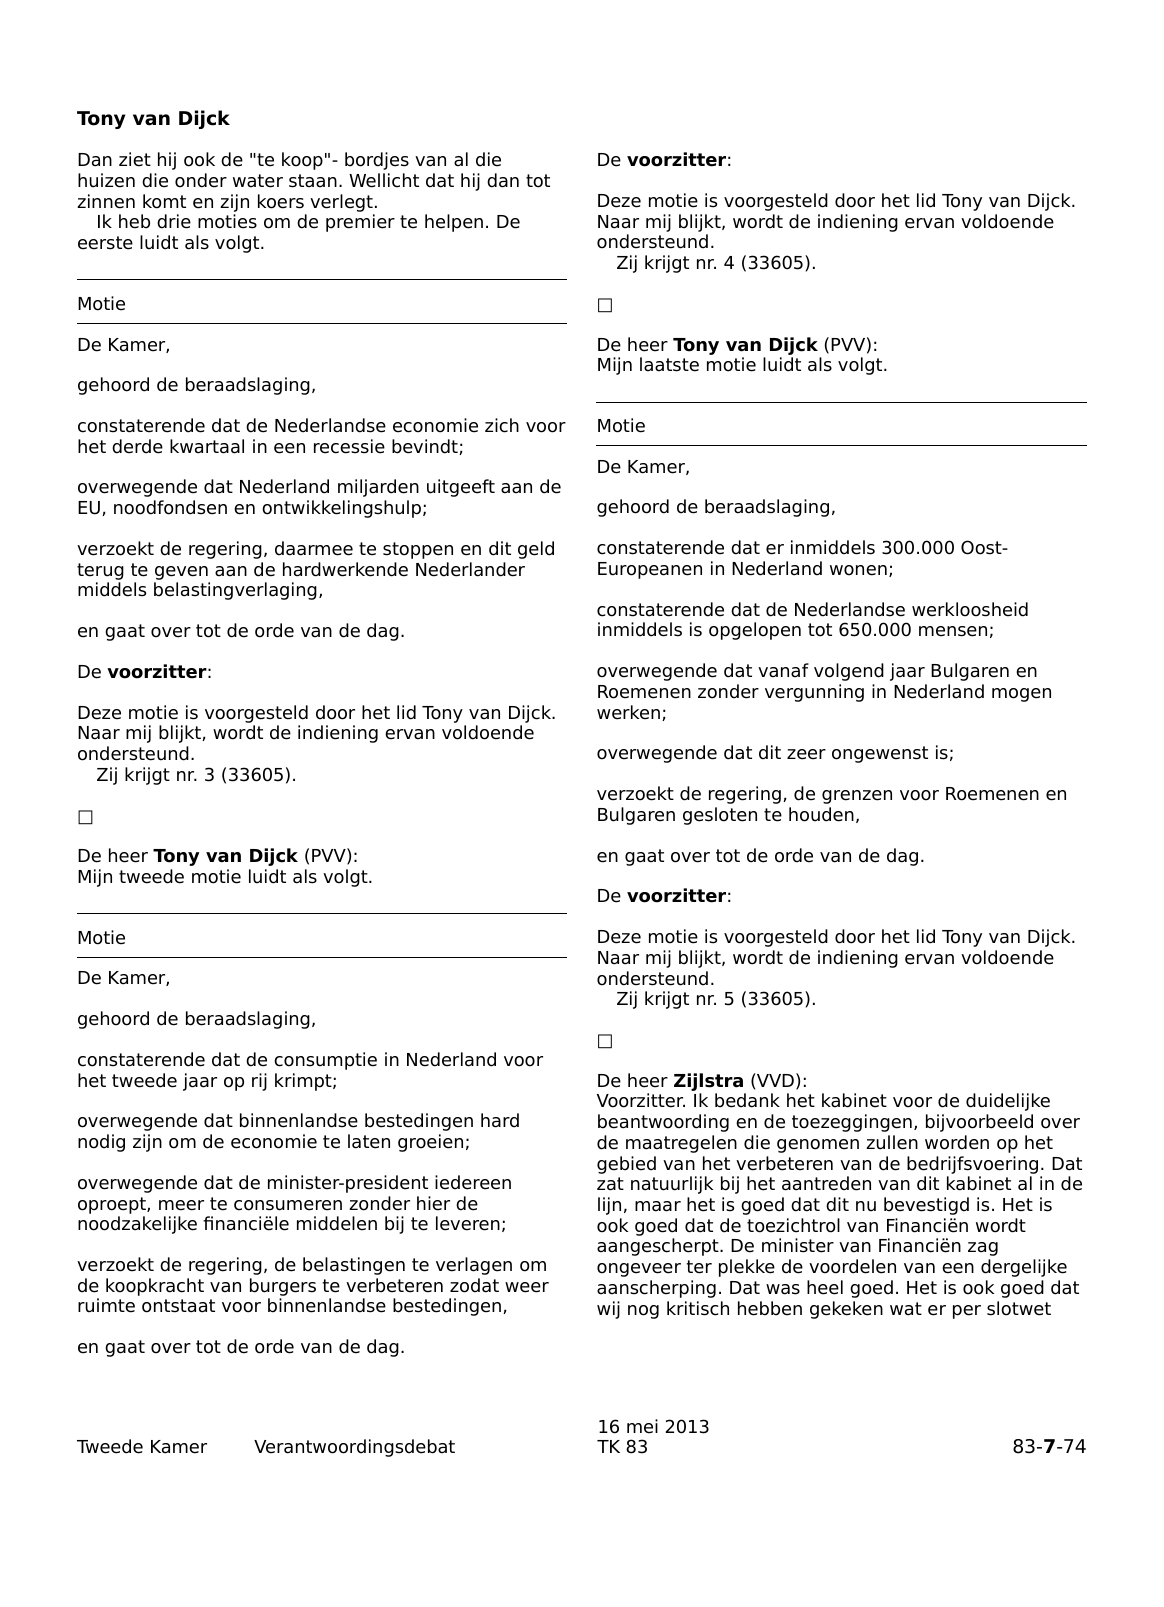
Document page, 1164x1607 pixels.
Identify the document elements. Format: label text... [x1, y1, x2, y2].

text overwegende dat de minister-president iedereen oproept, meer te consumeren zonder hier de noodzakelijke financiële middelen bij te leveren; [77, 1173, 567, 1235]
text Ik heb drie moties om de premier te helpen. De eerste luidt als volgt. [77, 212, 567, 254]
text Mijn tweede motie luidt als volgt. [77, 867, 567, 888]
text De heer Tony van Dijck (PVV): [77, 846, 567, 867]
text Motie [77, 927, 567, 948]
text verzoekt de regering, de belastingen te verlagen om de koopkracht van burgers te verbeteren zodat weer ruimte ontstaat voor binnenlandse bestedingen, [77, 1255, 567, 1317]
text De Kamer, [77, 968, 567, 989]
text en gaat over tot de orde van de dag. [77, 1337, 567, 1358]
text verzoekt de regering, de grenzen voor Roemenen en Bulgaren gesloten te houden, [596, 784, 1087, 825]
text gehoord de beraadslaging, [77, 1009, 567, 1030]
text Motie [77, 294, 567, 314]
text overwegende dat Nederland miljarden uitgeeft aan de EU, noodfondsen en ontwikkelingshulp; [77, 477, 567, 519]
text Dan ziet hij ook de "te koop"- bordjes van al die huizen die onder water staan. Wellicht dat hij dan tot zinnen komt en zijn koers verlegt. [77, 150, 567, 212]
text constaterende dat de Nederlandse economie zich voor het derde kwartaal in een recessie bevindt; [77, 416, 567, 457]
text overwegende dat binnenlandse bestedingen hard nodig zijn om de economie te laten groeien; [77, 1111, 567, 1153]
text overwegende dat dit zeer ongewenst is; [596, 743, 1087, 764]
text □ [77, 805, 567, 826]
text Voorzitter. Ik bedank het kabinet voor de duidelijke beantwoording en de toezeggingen, bijvoorbeeld over de maatregelen die genomen zullen worden op het gebied van het verbeteren van de bedrijfsvoering. Dat zat natuurlijk bij het aantreden van dit kabinet al in de lijn, maar het is goed dat dit nu bevestigd is. Het is ook goed dat de toezichtrol van Financiën wordt aangescherpt. De minister van Financiën zag ongeveer ter plekke de voordelen van een dergelijke aanscherping. Dat was heel goed. Het is ook goed dat wij nog kritisch hebben gekeken wat er per slotwet [596, 1091, 1087, 1319]
text Zij krijgt nr. 4 (33605). [596, 253, 1087, 274]
text verzoekt de regering, daarmee te stoppen en dit geld terug te geven aan de hardwerkende Nederlander middels belastingverlaging, [77, 539, 567, 601]
text constaterende dat er inmiddels 300.000 Oost-Europeanen in Nederland wonen; [596, 538, 1087, 579]
text De voorzitter: [77, 662, 567, 682]
text Mijn laatste motie luidt als volgt. [596, 355, 1087, 376]
text overwegende dat vanaf volgend jaar Bulgaren en Roemenen zonder vergunning in Nederland mogen werken; [596, 661, 1087, 723]
text Motie [596, 416, 1087, 437]
text De voorzitter: [596, 150, 1087, 171]
text constaterende dat de consumptie in Nederland voor het tweede jaar op rij krimpt; [77, 1050, 567, 1091]
text □ [596, 1030, 1087, 1051]
text Deze motie is voorgesteld door het lid Tony van Dijck. Naar mij blijkt, wordt de indiening ervan voldoende ondersteund. [596, 927, 1087, 989]
text De heer Tony van Dijck (PVV): [596, 334, 1087, 355]
text De voorzitter: [596, 886, 1087, 907]
text gehoord de beraadslaging, [77, 375, 567, 396]
text □ [596, 294, 1087, 314]
text De Kamer, [77, 334, 567, 355]
text constaterende dat de Nederlandse werkloosheid inmiddels is opgelopen tot 650.000 mensen; [596, 599, 1087, 641]
text gehoord de beraadslaging, [596, 497, 1087, 518]
text Deze motie is voorgesteld door het lid Tony van Dijck. Naar mij blijkt, wordt de indiening ervan voldoende ondersteund. [77, 702, 567, 765]
text Zij krijgt nr. 3 (33605). [77, 765, 567, 785]
text De Kamer, [596, 457, 1087, 477]
text Deze motie is voorgesteld door het lid Tony van Dijck. Naar mij blijkt, wordt de indiening ervan voldoende ondersteund. [596, 191, 1087, 253]
text De heer Zijlstra (VVD): [596, 1071, 1087, 1091]
text en gaat over tot de orde van de dag. [77, 621, 567, 642]
text en gaat over tot de orde van de dag. [596, 845, 1087, 866]
text Zij krijgt nr. 5 (33605). [596, 989, 1087, 1010]
